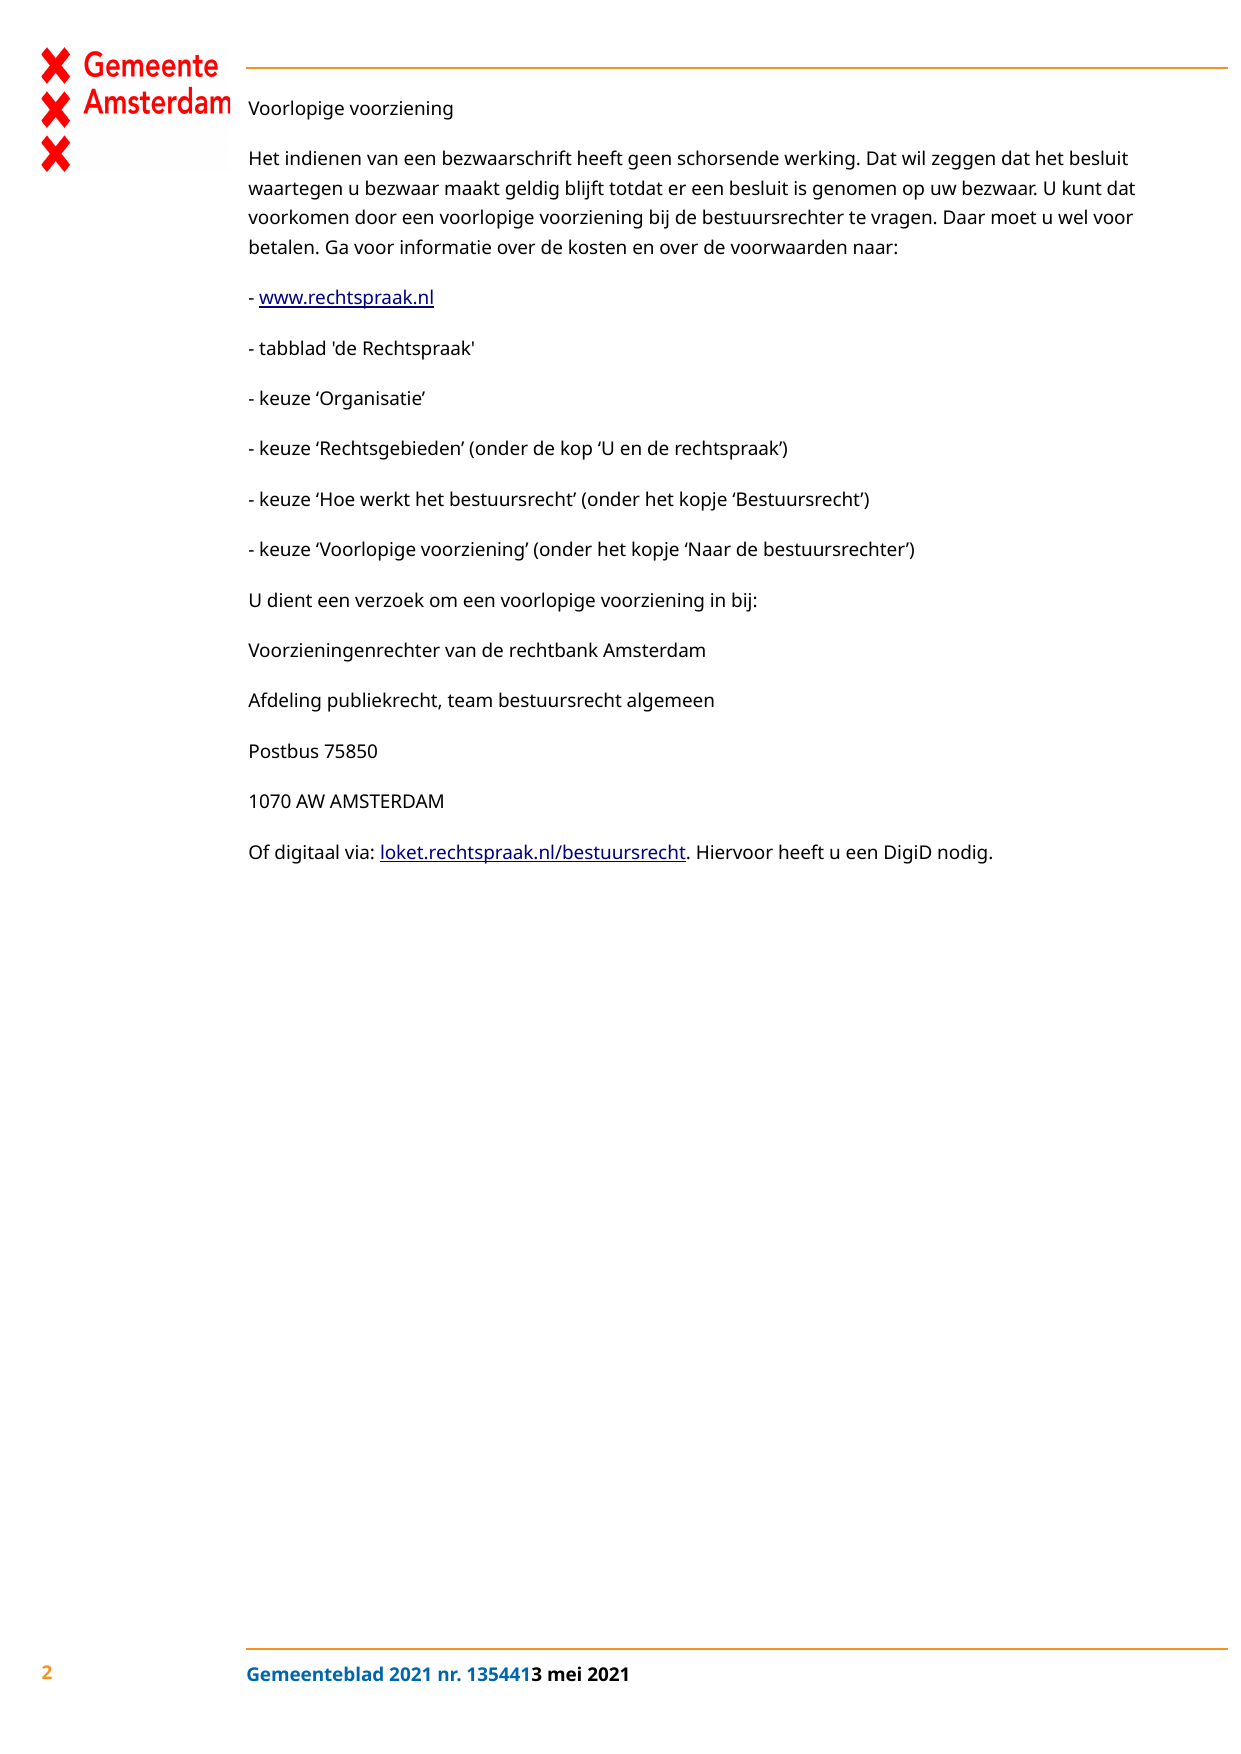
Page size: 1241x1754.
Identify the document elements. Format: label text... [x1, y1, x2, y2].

text 1070 AW AMSTERDAM [248, 788, 1152, 814]
text Postbus 75850 [248, 738, 1152, 764]
picture [41, 47, 231, 172]
text Of digitaal via: loket.rechtspraak.nl/bestuursrecht. Hiervoor heeft u een DigiD nodig. [248, 839, 1152, 865]
text Voorlopige voorziening [248, 95, 1152, 121]
text - tabblad 'de Rechtspraak' [248, 335, 1152, 361]
text - www.rechtspraak.nl [248, 284, 1152, 310]
text - keuze ‘Rechtsgebieden’ (onder de kop ‘U en de rechtspraak’) [248, 436, 1152, 461]
text - keuze ‘Hoe werkt het bestuursrecht’ (onder het kopje ‘Bestuursrecht’) [248, 486, 1152, 512]
text Afdeling publiekrecht, team bestuursrecht algemeen [248, 688, 1152, 713]
text - keuze ‘Organisatie’ [248, 385, 1152, 411]
text Het indienen van een bezwaarschrift heeft geen schorsende werking. Dat wil zeggen dat het besluit waartegen u bezwaar maakt geldig blijft totdat er een besluit is genomen op uw bezwaar. U kunt dat voorkomen door een voorlopige voorziening bij de bestuursrechter te vragen. Daar moet u wel voor betalen. Ga voor informatie over de kosten en over de voorwaarden naar: [248, 145, 1152, 260]
text Voorzieningenrechter van de rechtbank Amsterdam [248, 637, 1152, 663]
text - keuze ‘Voorlopige voorziening’ (onder het kopje ‘Naar de bestuursrechter’) [248, 536, 1152, 562]
text U dient een verzoek om een voorlopige voorziening in bij: [248, 587, 1152, 613]
